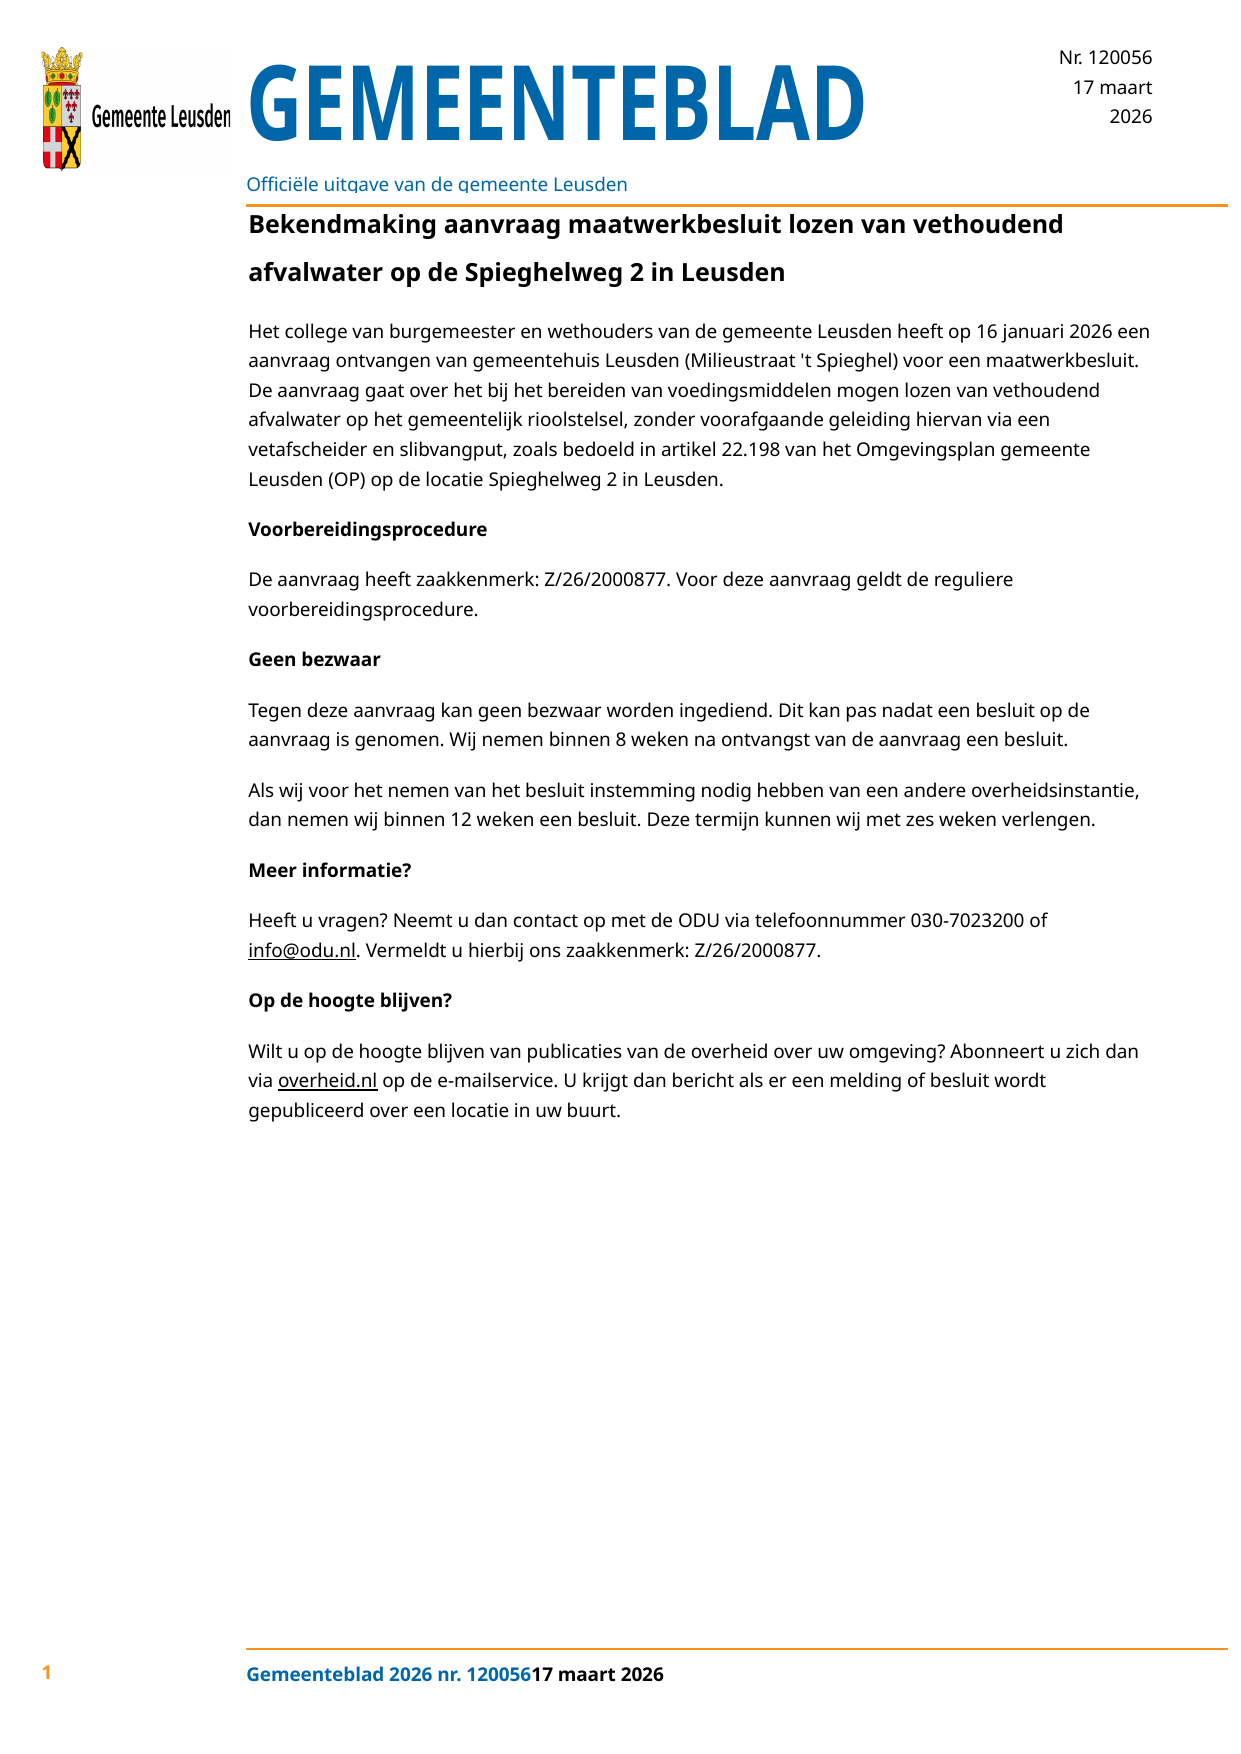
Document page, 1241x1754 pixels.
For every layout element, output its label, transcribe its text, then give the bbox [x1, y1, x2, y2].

text Meer informatie? [248, 857, 1152, 883]
text Tegen deze aanvraag kan geen bezwaar worden ingediend. Dit kan pas nadat een besluit op de aanvraag is genomen. Wij nemen binnen 8 weken na ontvangst van de aanvraag een besluit. [248, 697, 1152, 752]
text Het college van burgemeester en wethouders van de gemeente Leusden heeft op 16 januari 2026 een aanvraag ontvangen van gemeentehuis Leusden (Milieustraat 't Spieghel) voor een maatwerkbesluit. De aanvraag gaat over het bij het bereiden van voedingsmiddelen mogen lozen van vethoudend afvalwater op het gemeentelijk rioolstelsel, zonder voorafgaande geleiding hiervan via een vetafscheider en slibvangput, zoals bedoeld in artikel 22.198 van het Omgevingsplan gemeente Leusden (OP) op de locatie Spieghelweg 2 in Leusden. [248, 318, 1152, 492]
picture [41, 47, 231, 172]
text Als wij voor het nemen van het besluit instemming nodig hebben van een andere overheidsinstantie, dan nemen wij binnen 12 weken een besluit. Deze termijn kunnen wij met zes weken verlengen. [248, 777, 1152, 832]
text Op de hoogte blijven? [248, 987, 1152, 1013]
text Voorbereidingsprocedure [248, 516, 1152, 542]
text Heeft u vragen? Neemt u dan contact op met de ODU via telefoonnummer 030-7023200 of info@odu.nl. Vermeldt u hierbij ons zaakkenmerk: Z/26/2000877. [248, 907, 1152, 963]
text De aanvraag heeft zaakkenmerk: Z/26/2000877. Voor deze aanvraag geldt de reguliere voorbereidingsprocedure. [248, 567, 1152, 622]
text Wilt u op de hoogte blijven van publicaties van de overheid over uw omgeving? Abonneert u zich dan via overheid.nl op de e-mailservice. U krijgt dan bericht als er een melding of besluit wordt gepubliceerd over een locatie in uw buurt. [248, 1038, 1152, 1123]
text Geen bezwaar [248, 647, 1152, 672]
text Bekendmaking aanvraag maatwerkbesluit lozen van vethoudend afvalwater op de Spieghelweg 2 in Leusden [248, 207, 1152, 288]
